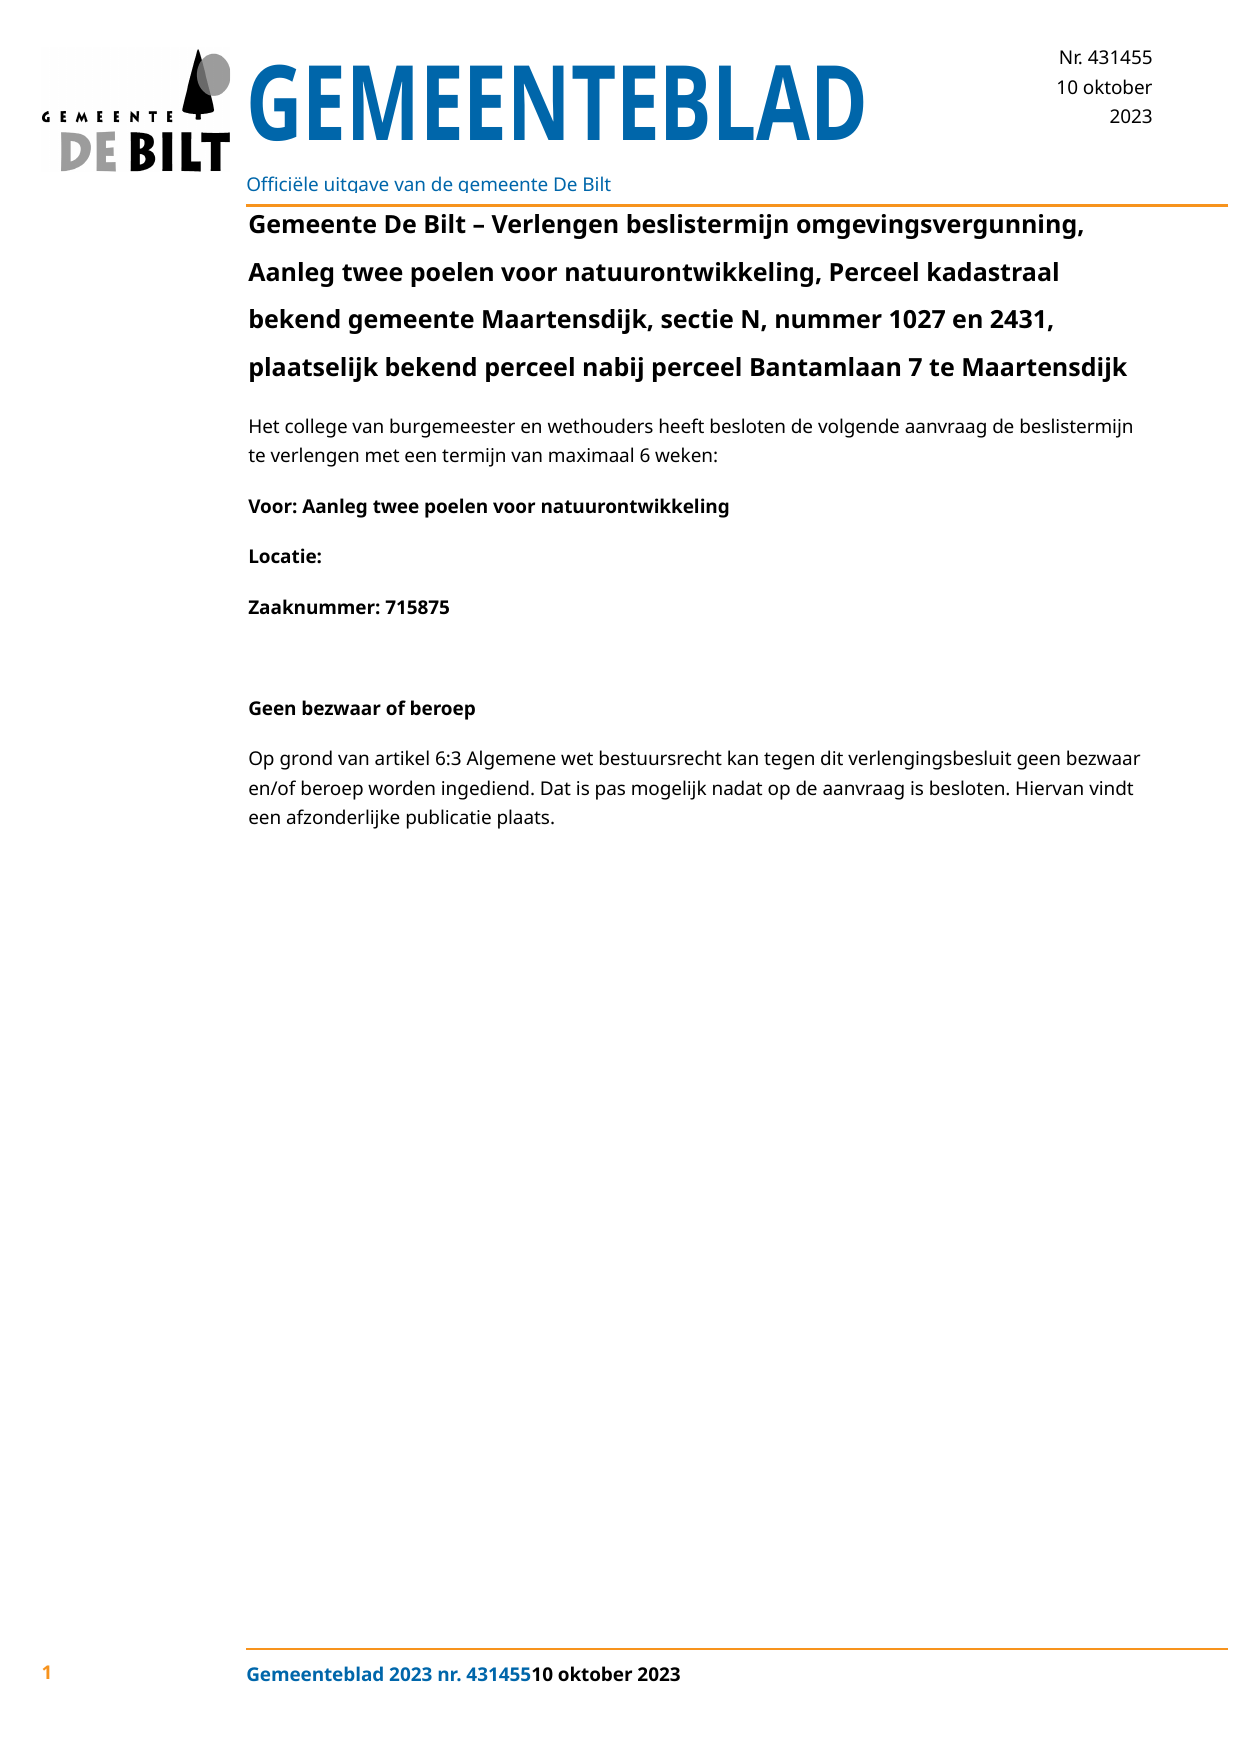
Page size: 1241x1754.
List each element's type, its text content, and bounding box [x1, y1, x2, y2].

text Het college van burgemeester en wethouders heeft besloten de volgende aanvraag de beslistermijn te verlengen met een termijn van maximaal 6 weken: [248, 413, 1152, 468]
picture [41, 47, 231, 172]
text Voor: Aanleg twee poelen voor natuurontwikkeling [248, 493, 1152, 519]
text Locatie: [248, 543, 1152, 569]
text Gemeente De Bilt – Verlengen beslistermijn omgevingsvergunning, Aanleg twee poelen voor natuurontwikkeling, Perceel kadastraal bekend gemeente Maartensdijk, sectie N, nummer 1027 en 2431, plaatselijk bekend perceel nabij perceel Bantamlaan 7 te Maartensdijk [248, 207, 1152, 384]
text Zaaknummer: 715875 [248, 594, 1152, 620]
text Op grond van artikel 6:3 Algemene wet bestuursrecht kan tegen dit verlengingsbesluit geen bezwaar en/of beroep worden ingediend. Dat is pas mogelijk nadat op de aanvraag is besloten. Hiervan vindt een afzonderlijke publicatie plaats. [248, 745, 1152, 830]
text Geen bezwaar of beroep [248, 695, 1152, 721]
